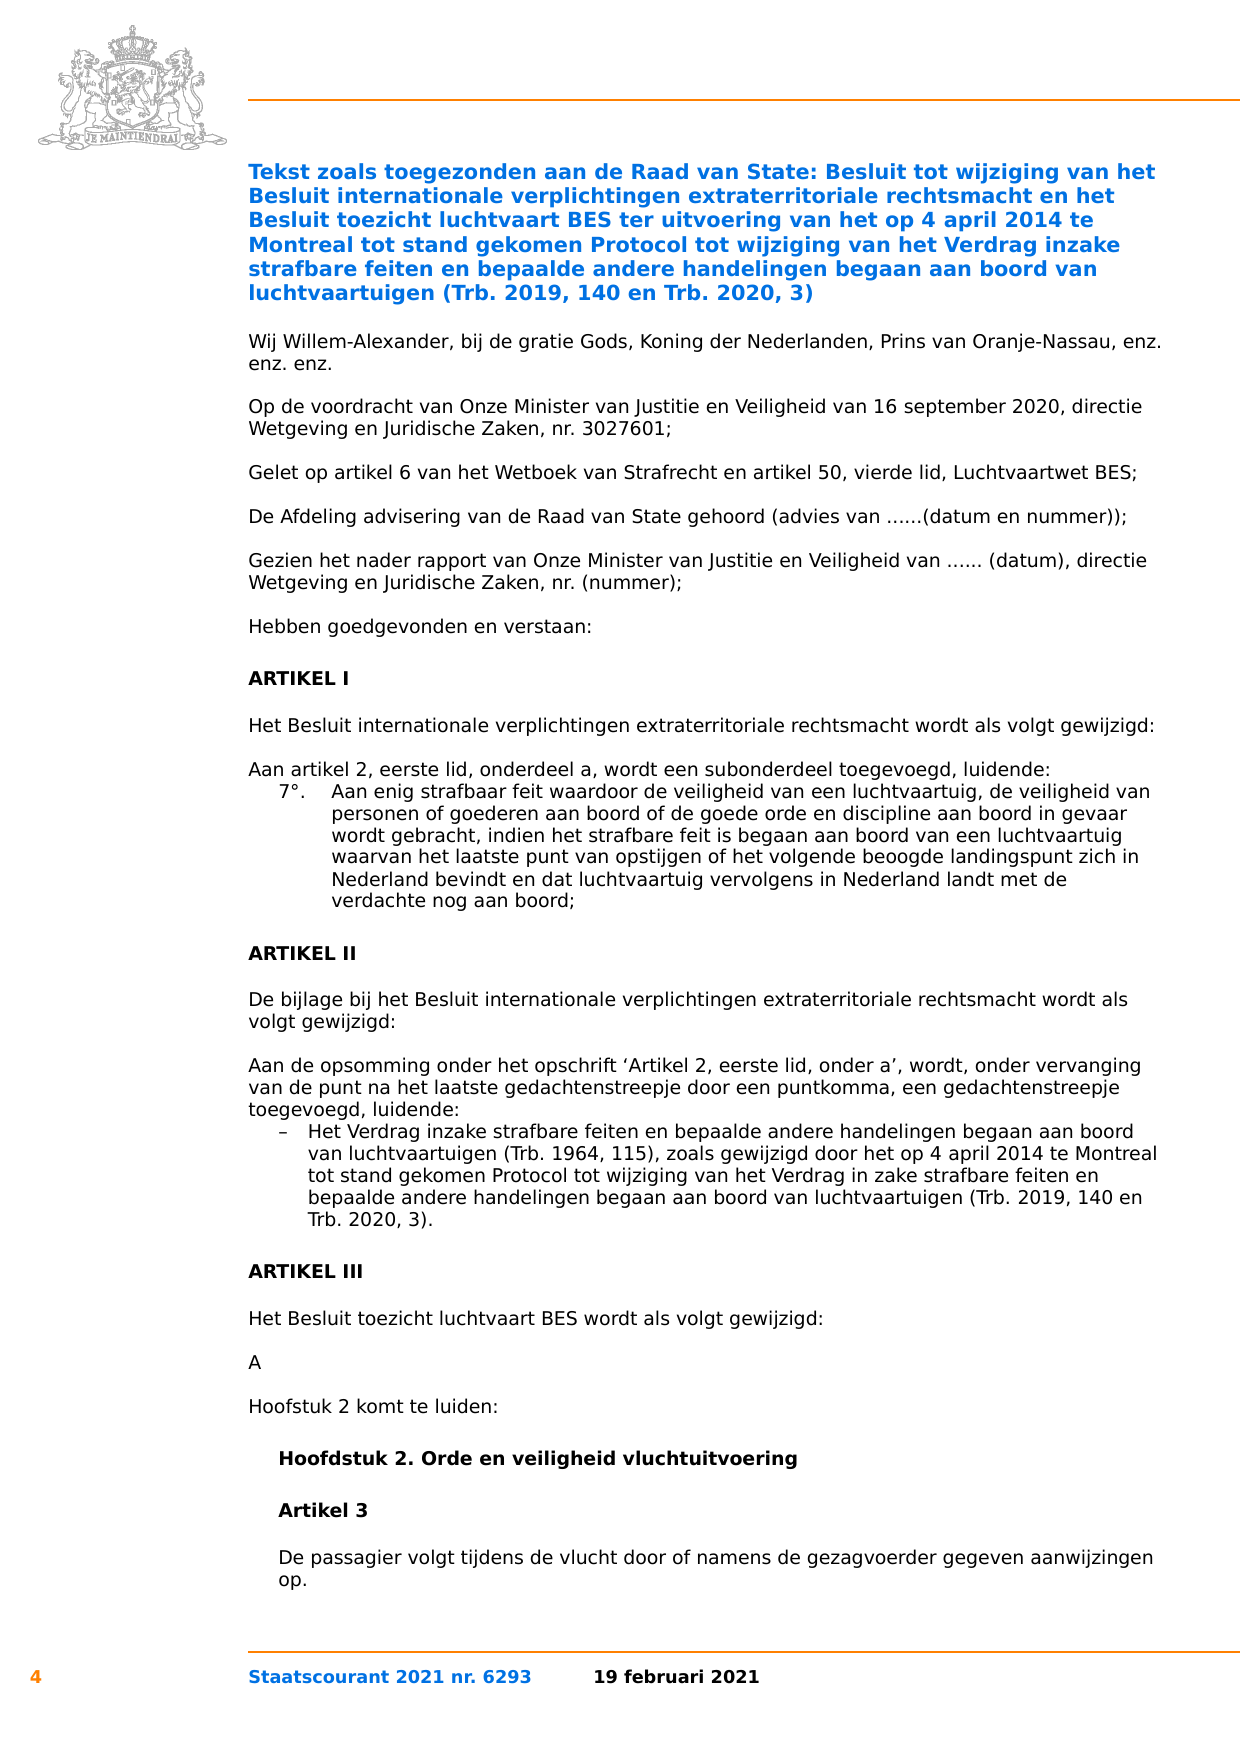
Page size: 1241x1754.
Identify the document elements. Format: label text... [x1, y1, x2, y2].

text De Afdeling advisering van de Raad van State gehoord (advies van ......(datum en nummer)); [248, 506, 1163, 528]
text Wij Willem-Alexander, bij de gratie Gods, Koning der Nederlanden, Prins van Oranje-Nassau, enz. enz. enz. [248, 331, 1163, 374]
text – Het Verdrag inzake strafbare feiten en bepaalde andere handelingen begaan aan boord van luchtvaartuigen (Trb. 1964, 115), zoals gewijzigd door het op 4 april 2014 te Montreal tot stand gekomen Protocol tot wijziging van het Verdrag in zake strafbare feiten en bepaalde andere handelingen begaan aan boord van luchtvaartuigen (Trb. 2019, 140 en Trb. 2020, 3). [278, 1121, 1163, 1231]
subtitle ARTIKEL III [248, 1261, 1163, 1283]
text De passagier volgt tijdens de vlucht door of namens de gezagvoerder gegeven aanwijzingen op. [278, 1547, 1163, 1591]
text 7°. Aan enig strafbaar feit waardoor de veiligheid van een luchtvaartuig, de veiligheid van personen of goederen aan boord of de goede orde en discipline aan boord in gevaar wordt gebracht, indien het strafbare feit is begaan aan boord van een luchtvaartuig waarvan het laatste punt van opstijgen of het volgende beoogde landingspunt zich in Nederland bevindt en dat luchtvaartuig vervolgens in Nederland landt met de verdachte nog aan boord; [278, 781, 1163, 912]
picture [38, 25, 227, 150]
text Hoofstuk 2 komt te luiden: [248, 1396, 1163, 1418]
text Aan artikel 2, eerste lid, onderdeel a, wordt een subonderdeel toegevoegd, luidende: [248, 758, 1163, 781]
subtitle Artikel 3 [278, 1500, 1163, 1522]
text Het Besluit toezicht luchtvaart BES wordt als volgt gewijzigd: [248, 1308, 1163, 1330]
subtitle ARTIKEL II [248, 942, 1163, 964]
text Aan de opsomming onder het opschrift ‘Artikel 2, eerste lid, onder a’, wordt, onder vervanging van de punt na het laatste gedachtenstreepje door een puntkomma, een gedachtenstreepje toegevoegd, luidende: [248, 1055, 1163, 1121]
text A [248, 1352, 1163, 1374]
subtitle Hoofdstuk 2. Orde en veiligheid vluchtuitvoering [278, 1448, 1163, 1470]
text Gezien het nader rapport van Onze Minister van Justitie en Veiligheid van ...... (datum), directie Wetgeving en Juridische Zaken, nr. (nummer); [248, 550, 1163, 594]
subtitle Tekst zoals toegezonden aan de Raad van State: Besluit tot wijziging van het Besluit internationale verplichtingen extraterritoriale rechtsmacht en het Besluit toezicht luchtvaart BES ter uitvoering van het op 4 april 2014 te Montreal tot stand gekomen Protocol tot wijziging van het Verdrag inzake strafbare feiten en bepaalde andere handelingen begaan aan boord van luchtvaartuigen (Trb. 2019, 140 en Trb. 2020, 3) [248, 160, 1163, 306]
text Op de voordracht van Onze Minister van Justitie en Veiligheid van 16 september 2020, directie Wetgeving en Juridische Zaken, nr. 3027601; [248, 396, 1163, 440]
text Gelet op artikel 6 van het Wetboek van Strafrecht en artikel 50, vierde lid, Luchtvaartwet BES; [248, 462, 1163, 484]
text De bijlage bij het Besluit internationale verplichtingen extraterritoriale rechtsmacht wordt als volgt gewijzigd: [248, 989, 1163, 1033]
text Het Besluit internationale verplichtingen extraterritoriale rechtsmacht wordt als volgt gewijzigd: [248, 715, 1163, 737]
subtitle ARTIKEL I [248, 668, 1163, 690]
text Hebben goedgevonden en verstaan: [248, 616, 1163, 638]
